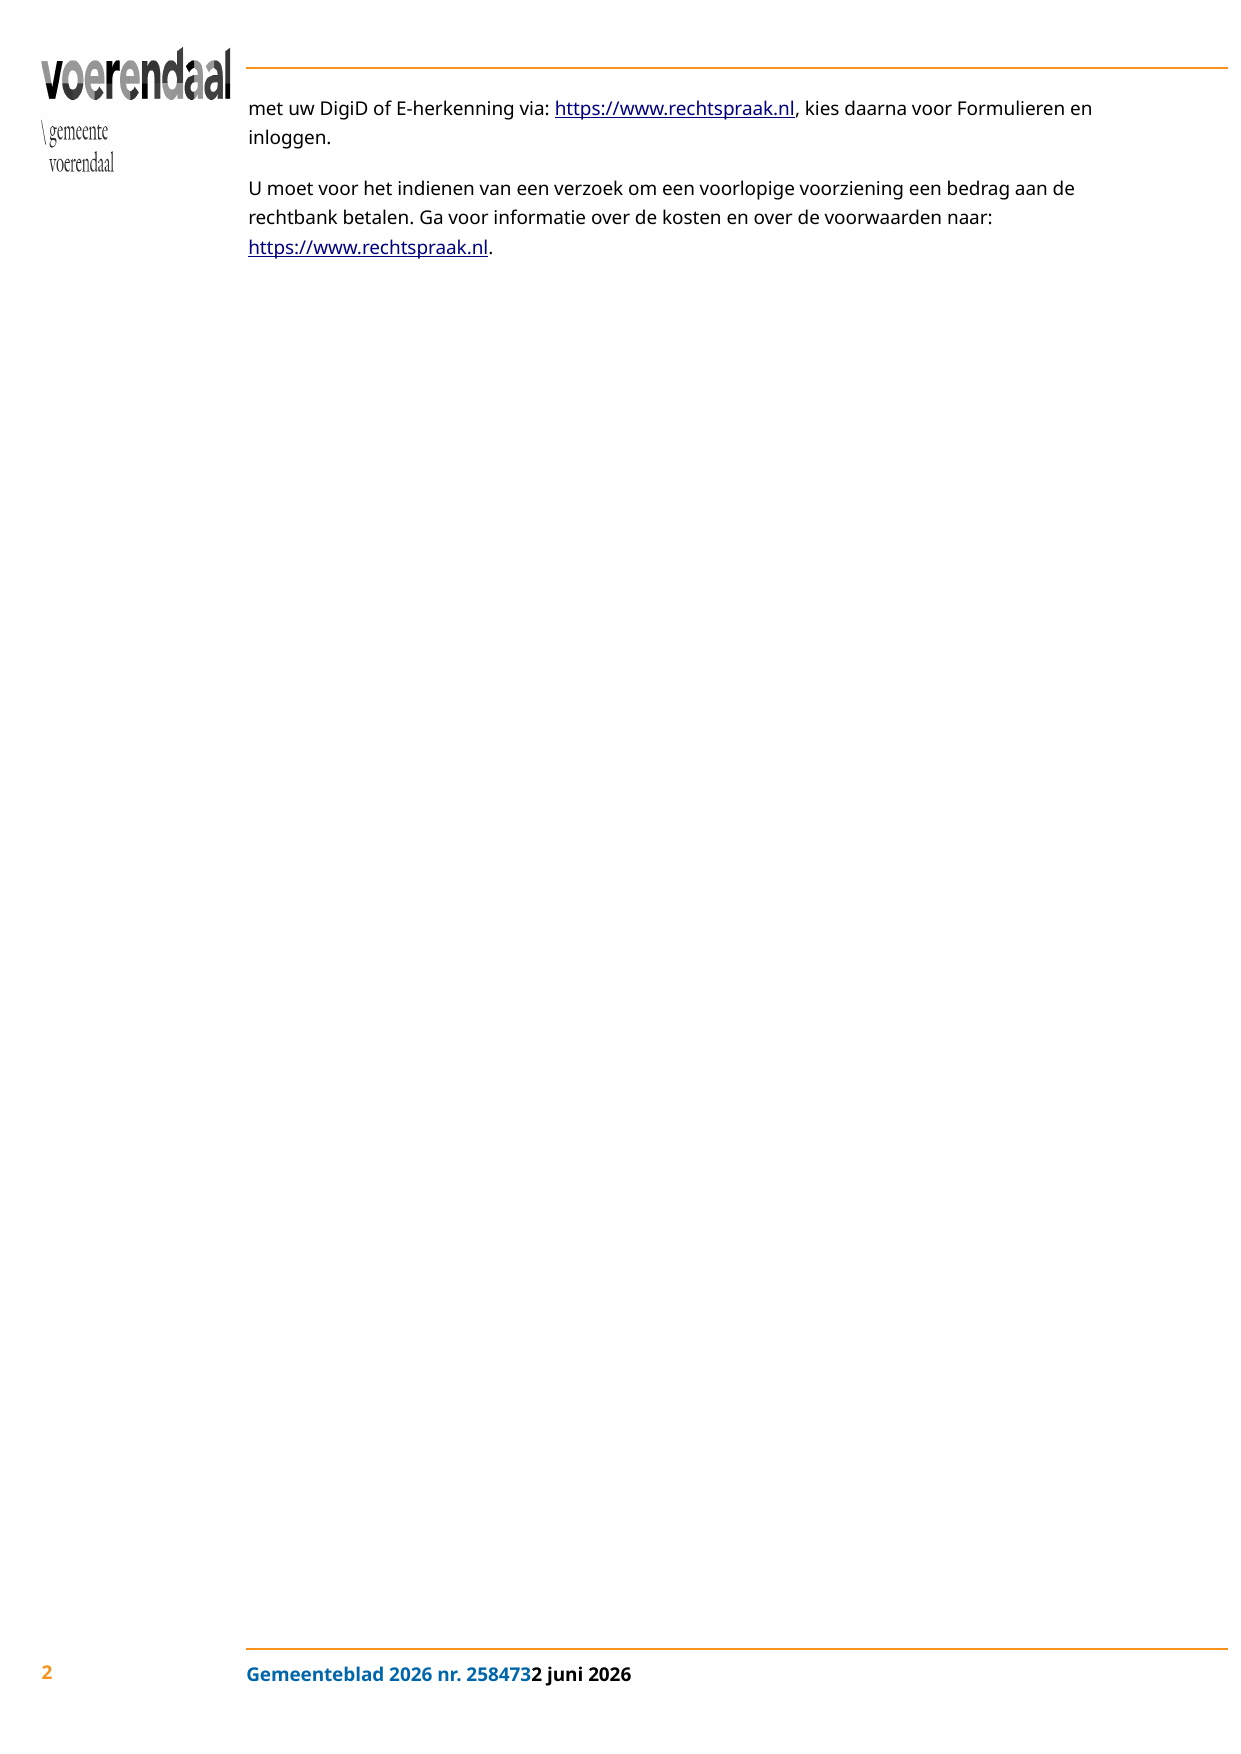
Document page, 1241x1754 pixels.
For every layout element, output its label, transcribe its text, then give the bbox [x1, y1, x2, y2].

text U moet voor het indienen van een verzoek om een voorlopige voorziening een bedrag aan de rechtbank betalen. Ga voor informatie over de kosten en over de voorwaarden naar: https://www.rechtspraak.nl. [248, 175, 1152, 260]
text met uw DigiD of E-herkenning via: https://www.rechtspraak.nl, kies daarna voor Formulieren en inloggen. [248, 95, 1152, 150]
picture [41, 47, 231, 172]
